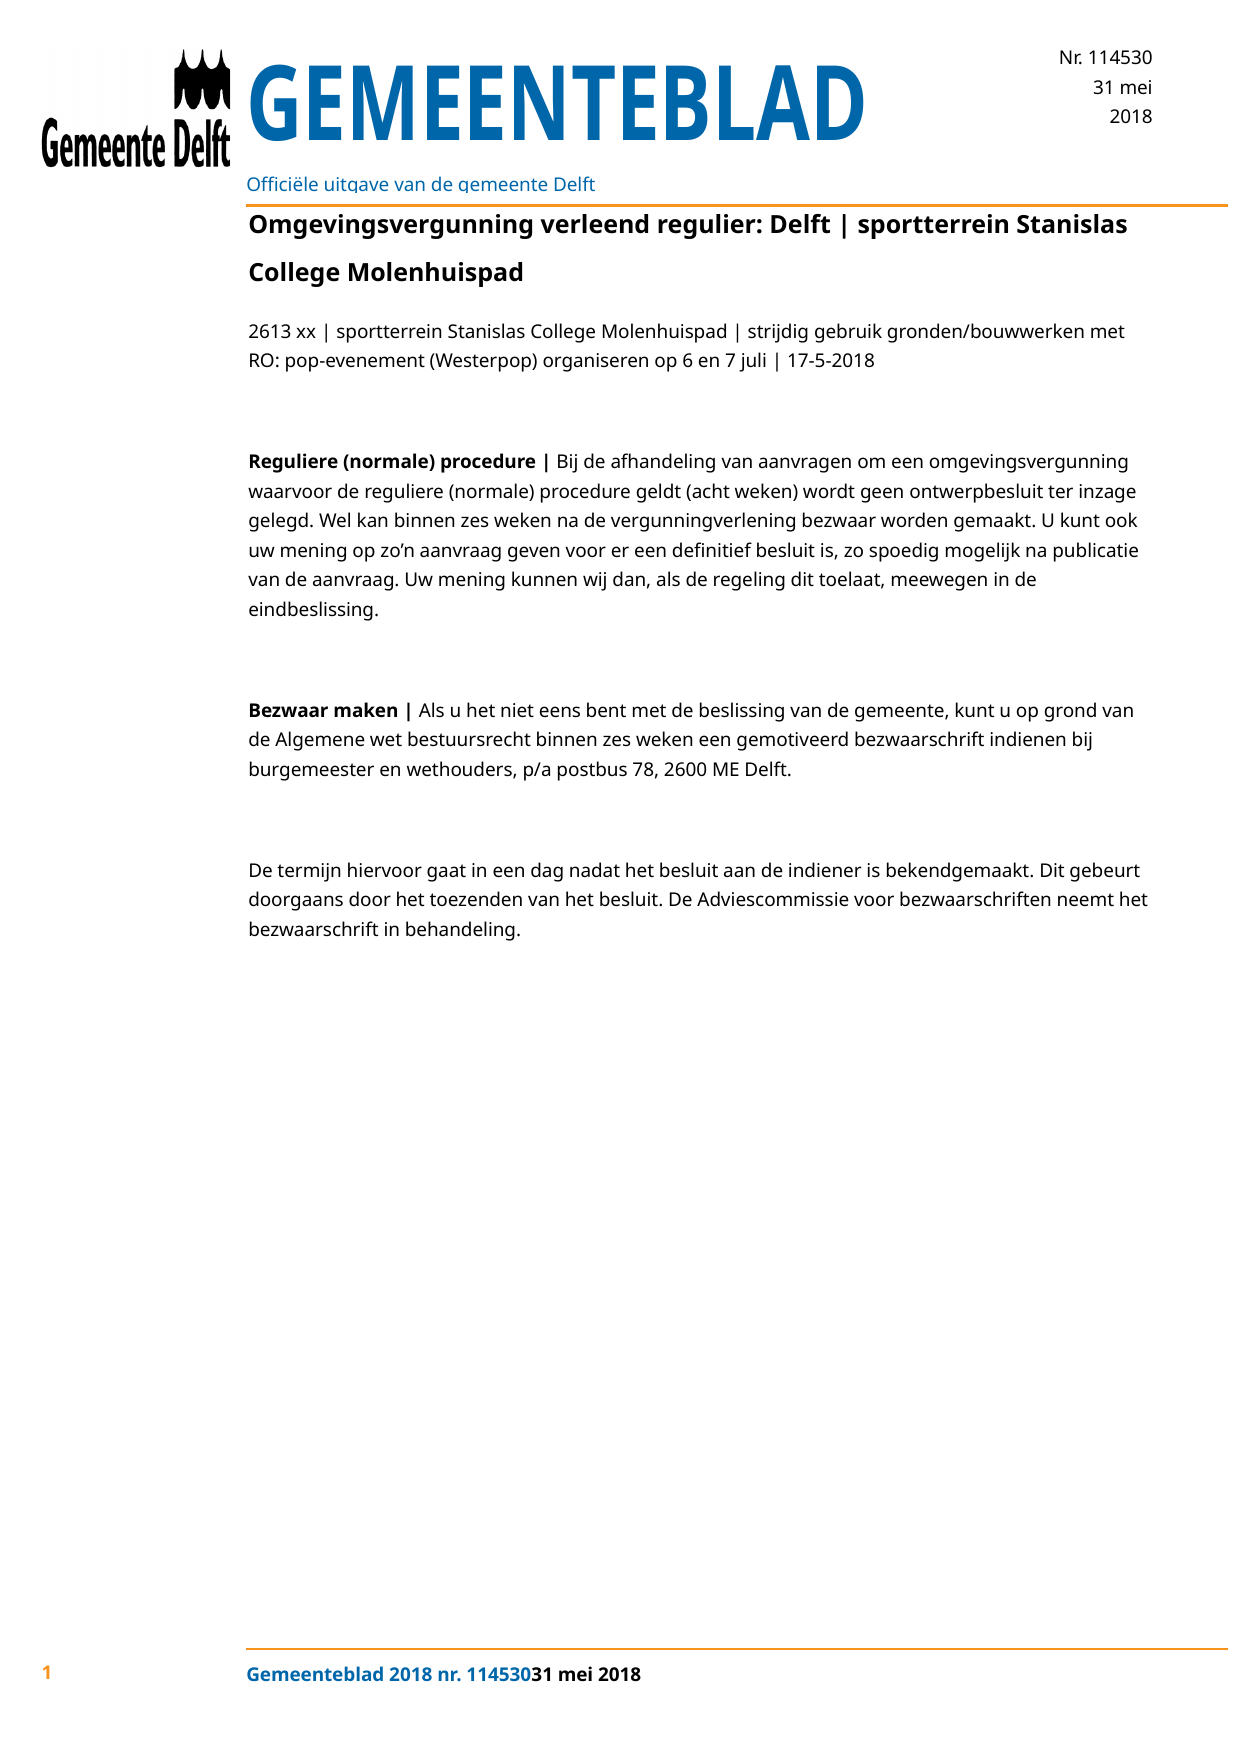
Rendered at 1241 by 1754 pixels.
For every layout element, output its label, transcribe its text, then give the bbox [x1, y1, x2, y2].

text Bezwaar maken | Als u het niet eens bent met de beslissing van de gemeente, kunt u op grond van de Algemene wet bestuursrecht binnen zes weken een gemotiveerd bezwaarschrift indienen bij burgemeester en wethouders, p/a postbus 78, 2600 ME Delft. [248, 697, 1152, 782]
text 2613 xx | sportterrein Stanislas College Molenhuispad | strijdig gebruik gronden/bouwwerken met RO: pop-evenement (Westerpop) organiseren op 6 en 7 juli | 17-5-2018 [248, 318, 1152, 373]
text De termijn hiervoor gaat in een dag nadat het besluit aan de indiener is bekendgemaakt. Dit gebeurt doorgaans door het toezenden van het besluit. De Adviescommissie voor bezwaarschriften neemt het bezwaarschrift in behandeling. [248, 857, 1152, 942]
text Omgevingsvergunning verleend regulier: Delft | sportterrein Stanislas College Molenhuispad [248, 207, 1152, 288]
text Reguliere (normale) procedure | Bij de afhandeling van aanvragen om een omgevingsvergunning waarvoor de reguliere (normale) procedure geldt (acht weken) wordt geen ontwerpbesluit ter inzage gelegd. Wel kan binnen zes weken na de vergunningverlening bezwaar worden gemaakt. U kunt ook uw mening op zo’n aanvraag geven voor er een definitief besluit is, zo spoedig mogelijk na publicatie van de aanvraag. Uw mening kunnen wij dan, als de regeling dit toelaat, meewegen in de eindbeslissing. [248, 448, 1152, 622]
picture [41, 47, 231, 172]
